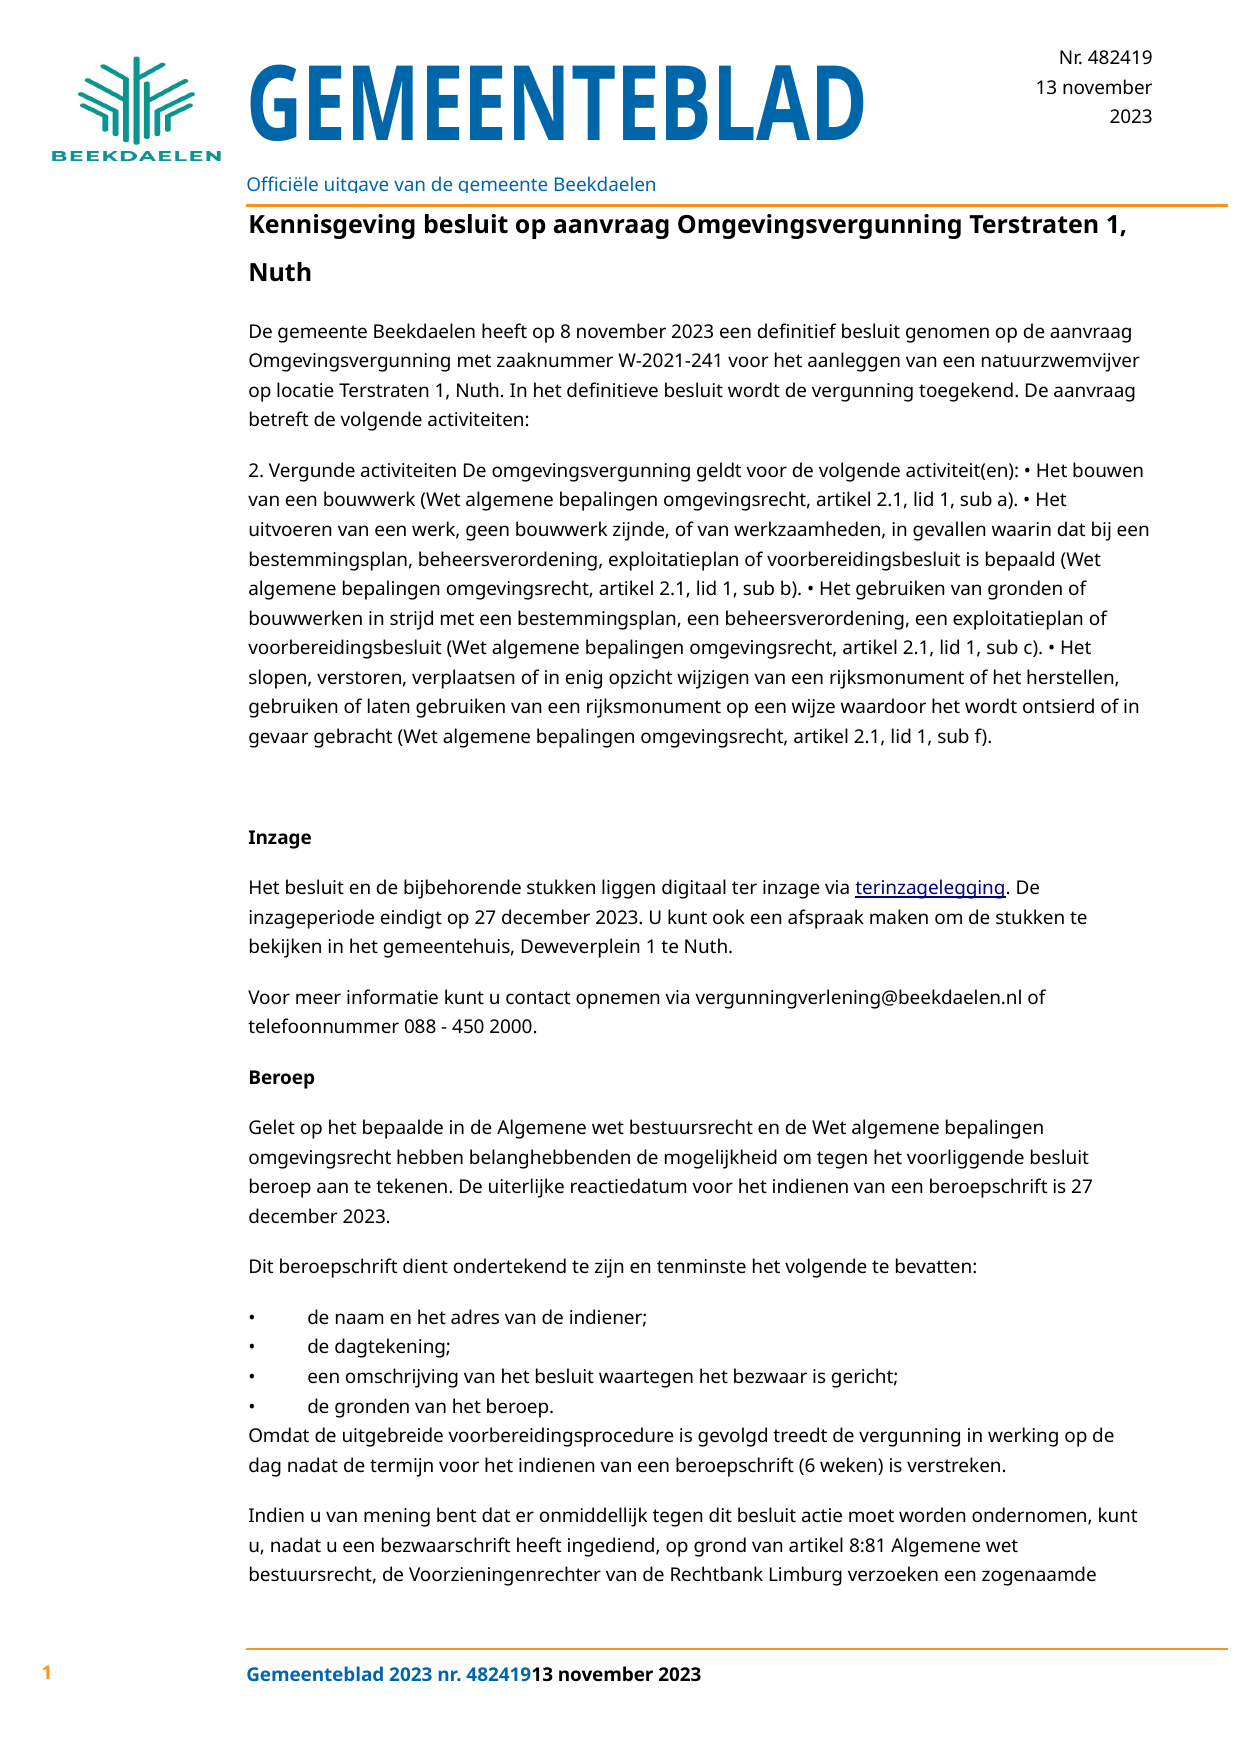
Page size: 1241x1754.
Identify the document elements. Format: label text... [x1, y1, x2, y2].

text Dit beroepschrift dient ondertekend te zijn en tenminste het volgende te bevatten: [248, 1254, 1152, 1279]
text Omdat de uitgebreide voorbereidingsprocedure is gevolgd treedt de vergunning in werking op de dag nadat de termijn voor het indienen van een beroepschrift (6 weken) is verstreken. [248, 1422, 1152, 1478]
text Gelet op het bepaalde in ­de Al­ge­mene wet be­stuurs­recht en de Wet algemene bepalingen omgevingsrecht hebben belanghebbenden de mogelijkheid om tegen het voorliggende besluit beroep aan te tekenen. De uiterlijke reactiedatum voor het indienen van een beroepschrift is 27 december 2023. [248, 1114, 1152, 1229]
list de gronden van het beroep. [248, 1393, 1152, 1419]
text Voor meer informatie kunt u contact opnemen via vergunningverlening@beekdaelen.nl of telefoonnummer 088 - 450 2000. [248, 984, 1152, 1039]
text De gemeente Beekdaelen heeft op 8 november 2023 een definitief besluit genomen op de aanvraag Omgevingsvergunning met zaaknummer W-2021-241 voor het aanleggen van een natuurzwemvijver op locatie Terstraten 1, Nuth. In het definitieve besluit wordt de vergunning toegekend. De aanvraag betreft de volgende activiteiten: [248, 318, 1152, 432]
list de naam en het adres van de indiener; [248, 1304, 1152, 1330]
list de dagtekening; [248, 1334, 1152, 1359]
text 2. Vergunde activiteiten De omgevingsvergunning geldt voor de volgende activiteit(en): • Het bouwen van een bouwwerk (Wet algemene bepalingen omgevingsrecht, artikel 2.1, lid 1, sub a). • Het uitvoeren van een werk, geen bouwwerk zijnde, of van werkzaamheden, in gevallen waarin dat bij een bestemmingsplan, beheersverordening, exploitatieplan of voorbereidingsbesluit is bepaald (Wet algemene bepalingen omgevingsrecht, artikel 2.1, lid 1, sub b). • Het gebruiken van gronden of bouwwerken in strijd met een bestemmingsplan, een beheersverordening, een exploitatieplan of voorbereidingsbesluit (Wet algemene bepalingen omgevingsrecht, artikel 2.1, lid 1, sub c). • Het slopen, verstoren, verplaatsen of in enig opzicht wijzigen van een rijksmonument of het herstellen, gebruiken of laten gebruiken van een rijksmonument op een wijze waardoor het wordt ontsierd of in gevaar gebracht (Wet algemene bepalingen omgevingsrecht, artikel 2.1, lid 1, sub f). [248, 457, 1152, 749]
list een omschrijving van het besluit waartegen het bezwaar is gericht; [248, 1363, 1152, 1389]
text Indien u van mening bent dat er onmiddellijk tegen dit besluit actie moet worden ondernomen, kunt u, nadat u een bezwaarschrift heeft ingediend, op grond van artikel 8:81 Algemene wet bestuursrecht, de Voorzieningenrechter van de Rechtbank Limburg verzoeken een zogenaamde [248, 1502, 1152, 1587]
text Inzage [248, 824, 1152, 850]
picture [41, 47, 231, 172]
text Beroep [248, 1064, 1152, 1090]
text Het besluit en de bijbehorende stukken liggen digitaal ter inzage via terinzagelegging. De inzageperiode eindigt op 27 december 2023. U kunt ook een afspraak maken om de stukken te bekijken in het gemeentehuis, Deweverplein 1 te Nuth. [248, 874, 1152, 959]
text Kennisgeving besluit op aanvraag Omgevingsvergunning Terstraten 1, Nuth [248, 207, 1152, 288]
